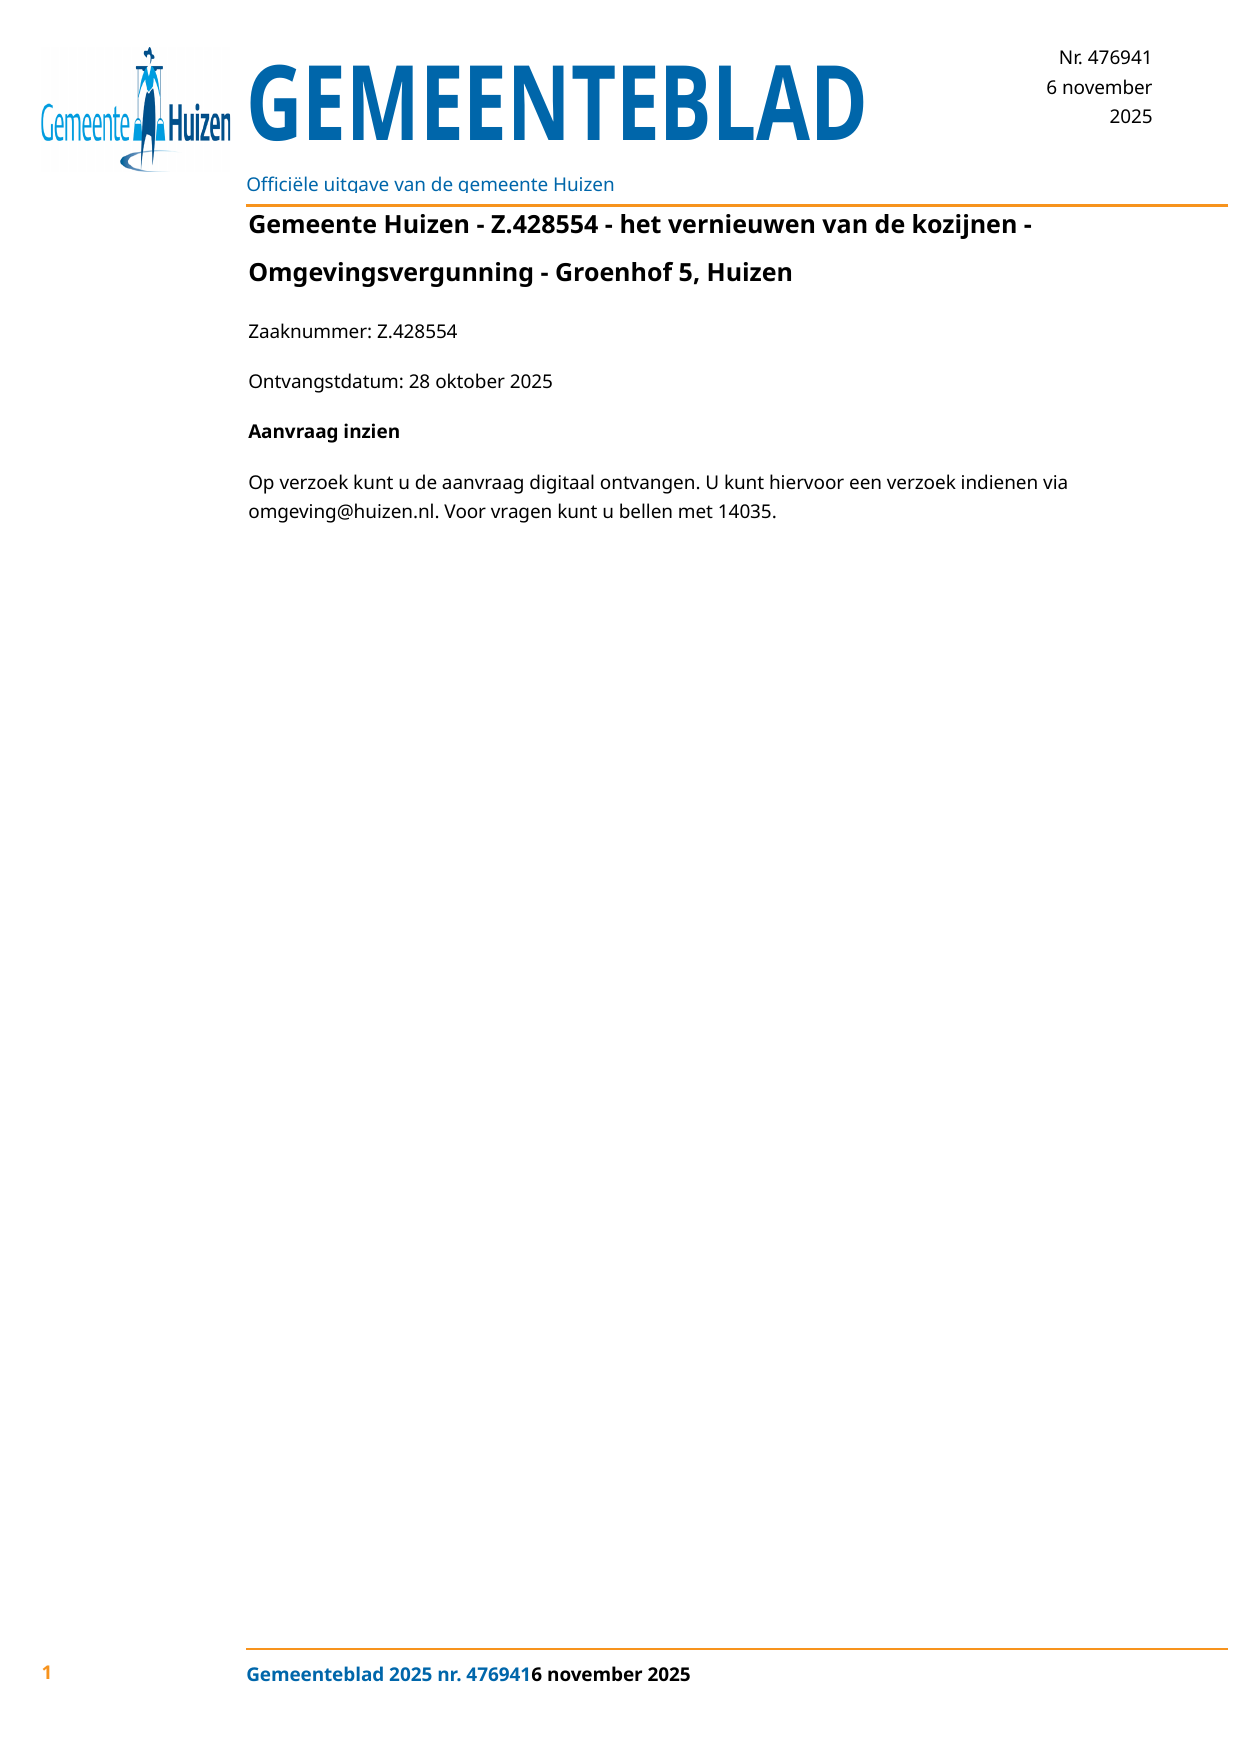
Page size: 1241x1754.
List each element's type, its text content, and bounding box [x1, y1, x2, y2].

picture [41, 47, 231, 172]
text Gemeente Huizen - Z.428554 - het vernieuwen van de kozijnen - Omgevingsvergunning - Groenhof 5, Huizen [248, 207, 1152, 288]
text Zaaknummer: Z.428554 [248, 318, 1152, 344]
text Aanvraag inzien [248, 419, 1152, 444]
text Op verzoek kunt u de aanvraag digitaal ontvangen. U kunt hiervoor een verzoek indienen via omgeving@huizen.nl. Voor vragen kunt u bellen met 14035. [248, 469, 1152, 524]
text Ontvangstdatum: 28 oktober 2025 [248, 368, 1152, 394]
